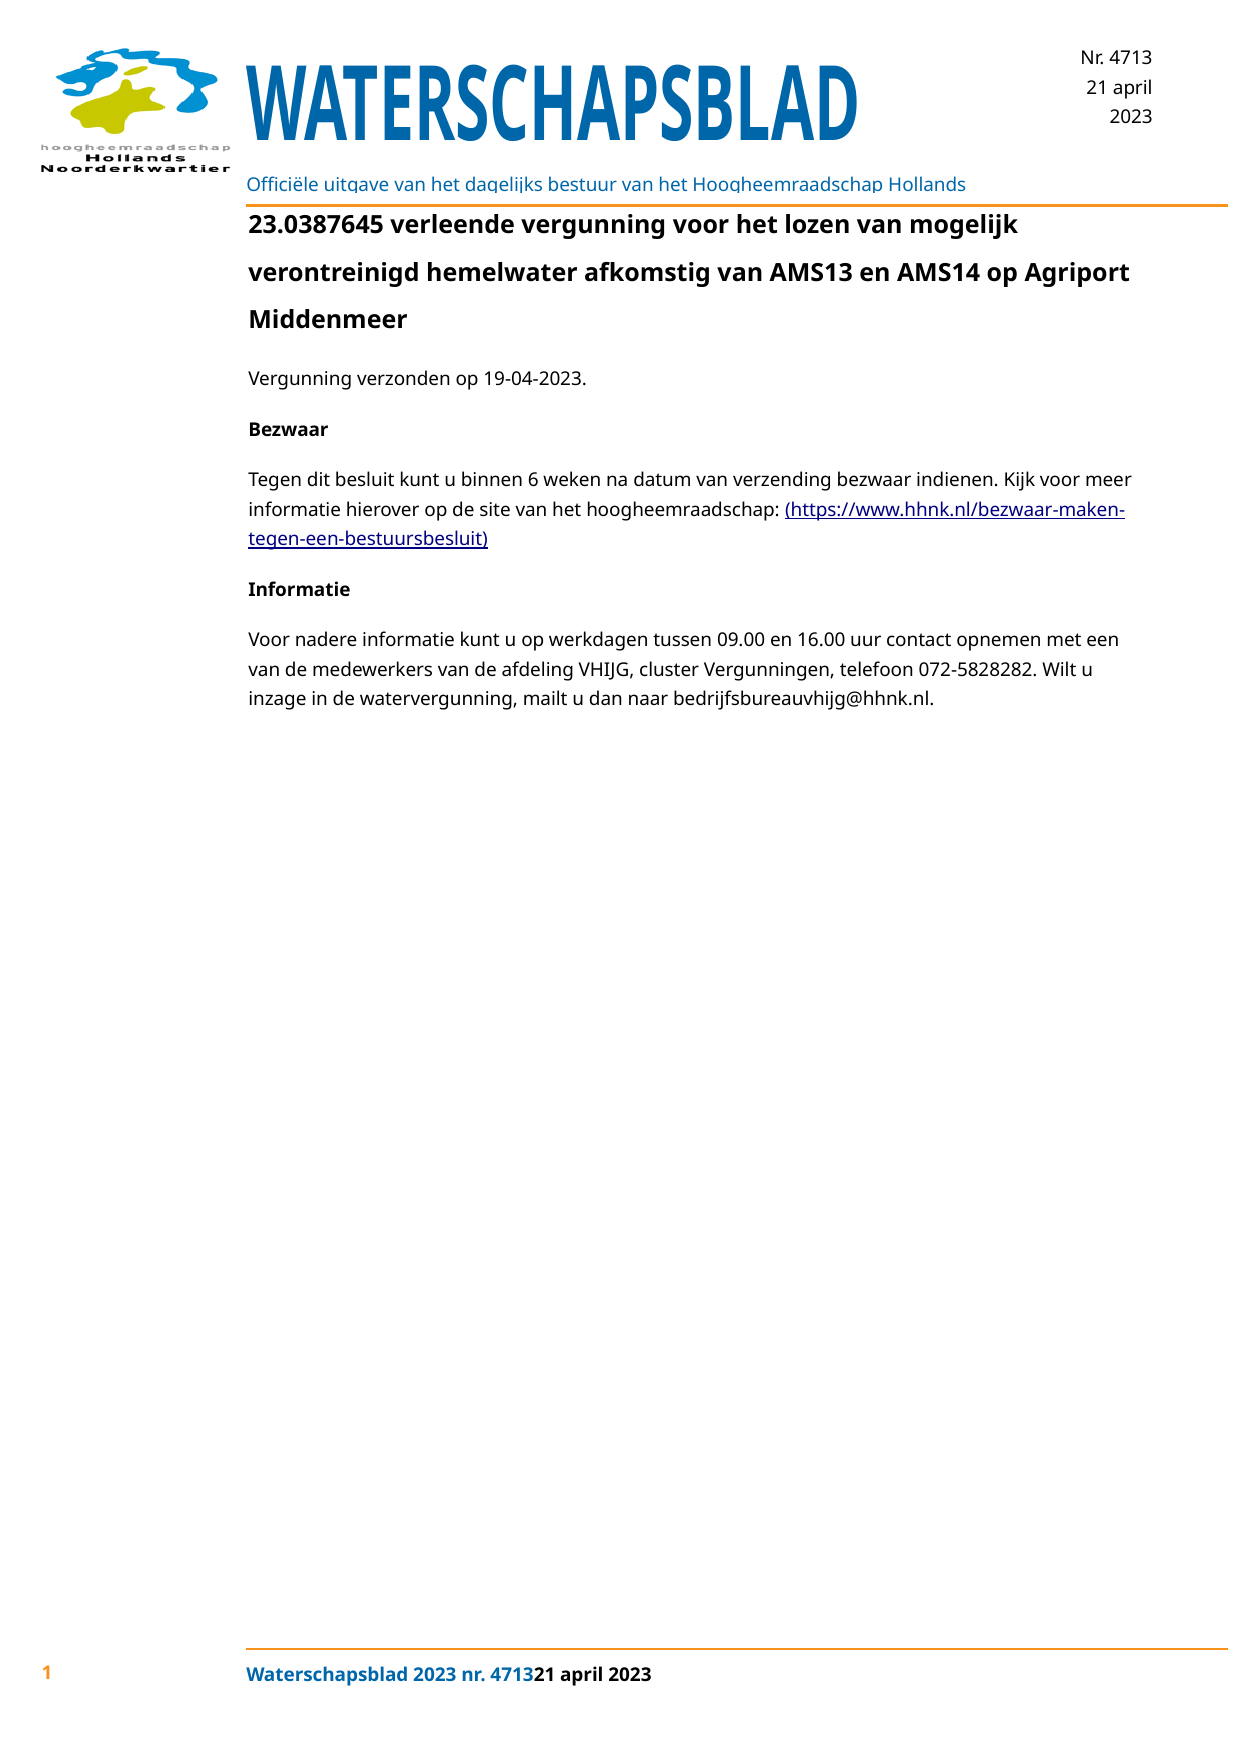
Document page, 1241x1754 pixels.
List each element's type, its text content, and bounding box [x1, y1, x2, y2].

text Bezwaar [248, 416, 1152, 442]
text Informatie [248, 576, 1152, 602]
picture [41, 47, 231, 172]
text 23.0387645 verleende vergunning voor het lozen van mogelijk verontreinigd hemelwater afkomstig van AMS13 en AMS14 op Agriport Middenmeer [248, 207, 1152, 336]
text Voor nadere informatie kunt u op werkdagen tussen 09.00 en 16.00 uur contact opnemen met een van de medewerkers van de afdeling VHIJG, cluster Vergunningen, telefoon 072-5828282. Wilt u inzage in de watervergunning, mailt u dan naar bedrijfsbureauvhijg@hhnk.nl. [248, 626, 1152, 711]
text Vergunning verzonden op 19-04-2023. [248, 366, 1152, 391]
text Tegen dit besluit kunt u binnen 6 weken na datum van verzending bezwaar indienen. Kijk voor meer informatie hierover op de site van het hoogheemraadschap: (https://www.hhnk.nl/bezwaar-maken-tegen-een-bestuursbesluit) [248, 466, 1152, 551]
